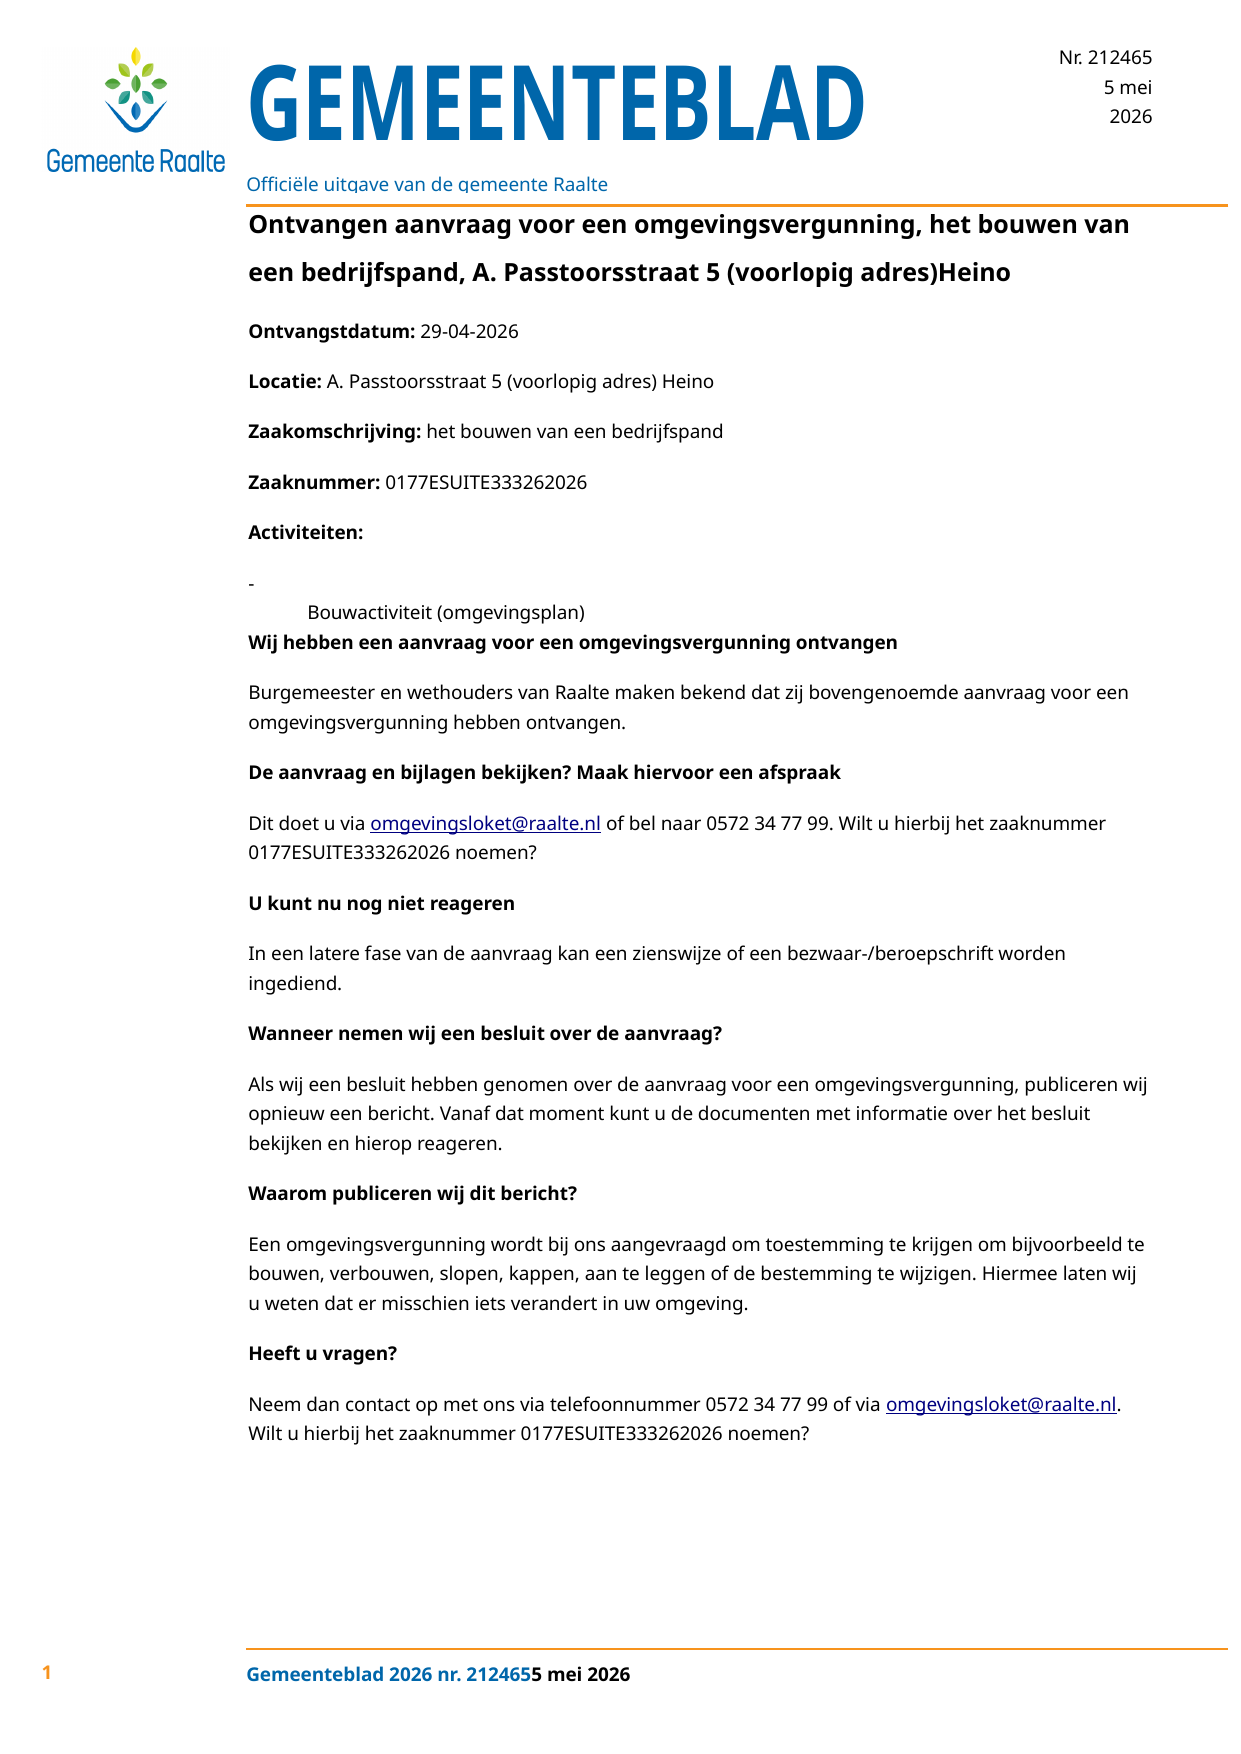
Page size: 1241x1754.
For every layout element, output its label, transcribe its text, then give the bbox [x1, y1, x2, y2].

text Locatie: A. Passtoorsstraat 5 (voorlopig adres) Heino [248, 368, 1152, 394]
text Een omgevingsvergunning wordt bij ons aangevraagd om toestemming te krijgen om bijvoorbeeld te bouwen, verbouwen, slopen, kappen, aan te leggen of de bestemming te wijzigen. Hiermee laten wij u weten dat er misschien iets verandert in uw omgeving. [248, 1231, 1152, 1316]
text U kunt nu nog niet reageren [248, 890, 1152, 916]
text Neem dan contact op met ons via telefoonnummer 0572 34 77 99 of via omgevingsloket@raalte.nl. Wilt u hierbij het zaaknummer 0177ESUITE333262026 noemen? [248, 1391, 1152, 1446]
text In een latere fase van de aanvraag kan een zienswijze of een bezwaar-/beroepschrift worden ingediend. [248, 940, 1152, 996]
text Burgemeester en wethouders van Raalte maken bekend dat zij bovengenoemde aanvraag voor een omgevingsvergunning hebben ontvangen. [248, 679, 1152, 735]
text Zaaknummer: 0177ESUITE333262026 [248, 469, 1152, 495]
picture [41, 47, 231, 172]
text Heeft u vragen? [248, 1340, 1152, 1366]
text Zaakomschrijving: het bouwen van een bedrijfspand [248, 419, 1152, 444]
text Waarom publiceren wij dit bericht? [248, 1180, 1152, 1206]
text Wij hebben een aanvraag voor een omgevingsvergunning ontvangen [248, 629, 1152, 655]
text Wanneer nemen wij een besluit over de aanvraag? [248, 1020, 1152, 1046]
text Ontvangstdatum: 29-04-2026 [248, 318, 1152, 344]
text Als wij een besluit hebben genomen over de aanvraag voor een omgevingsvergunning, publiceren wij opnieuw een bericht. Vanaf dat moment kunt u de documenten met informatie over het besluit bekijken en hierop reageren. [248, 1071, 1152, 1156]
list Bouwactiviteit (omgevingsplan) [248, 599, 1152, 625]
text De aanvraag en bijlagen bekijken? Maak hiervoor een afspraak [248, 759, 1152, 785]
text Ontvangen aanvraag voor een omgevingsvergunning, het bouwen van een bedrijfspand, A. Passtoorsstraat 5 (voorlopig adres)Heino [248, 207, 1152, 288]
text Activiteiten: [248, 519, 1152, 545]
text Dit doet u via omgevingsloket@raalte.nl of bel naar 0572 34 77 99. Wilt u hierbij het zaaknummer 0177ESUITE333262026 noemen? [248, 810, 1152, 865]
